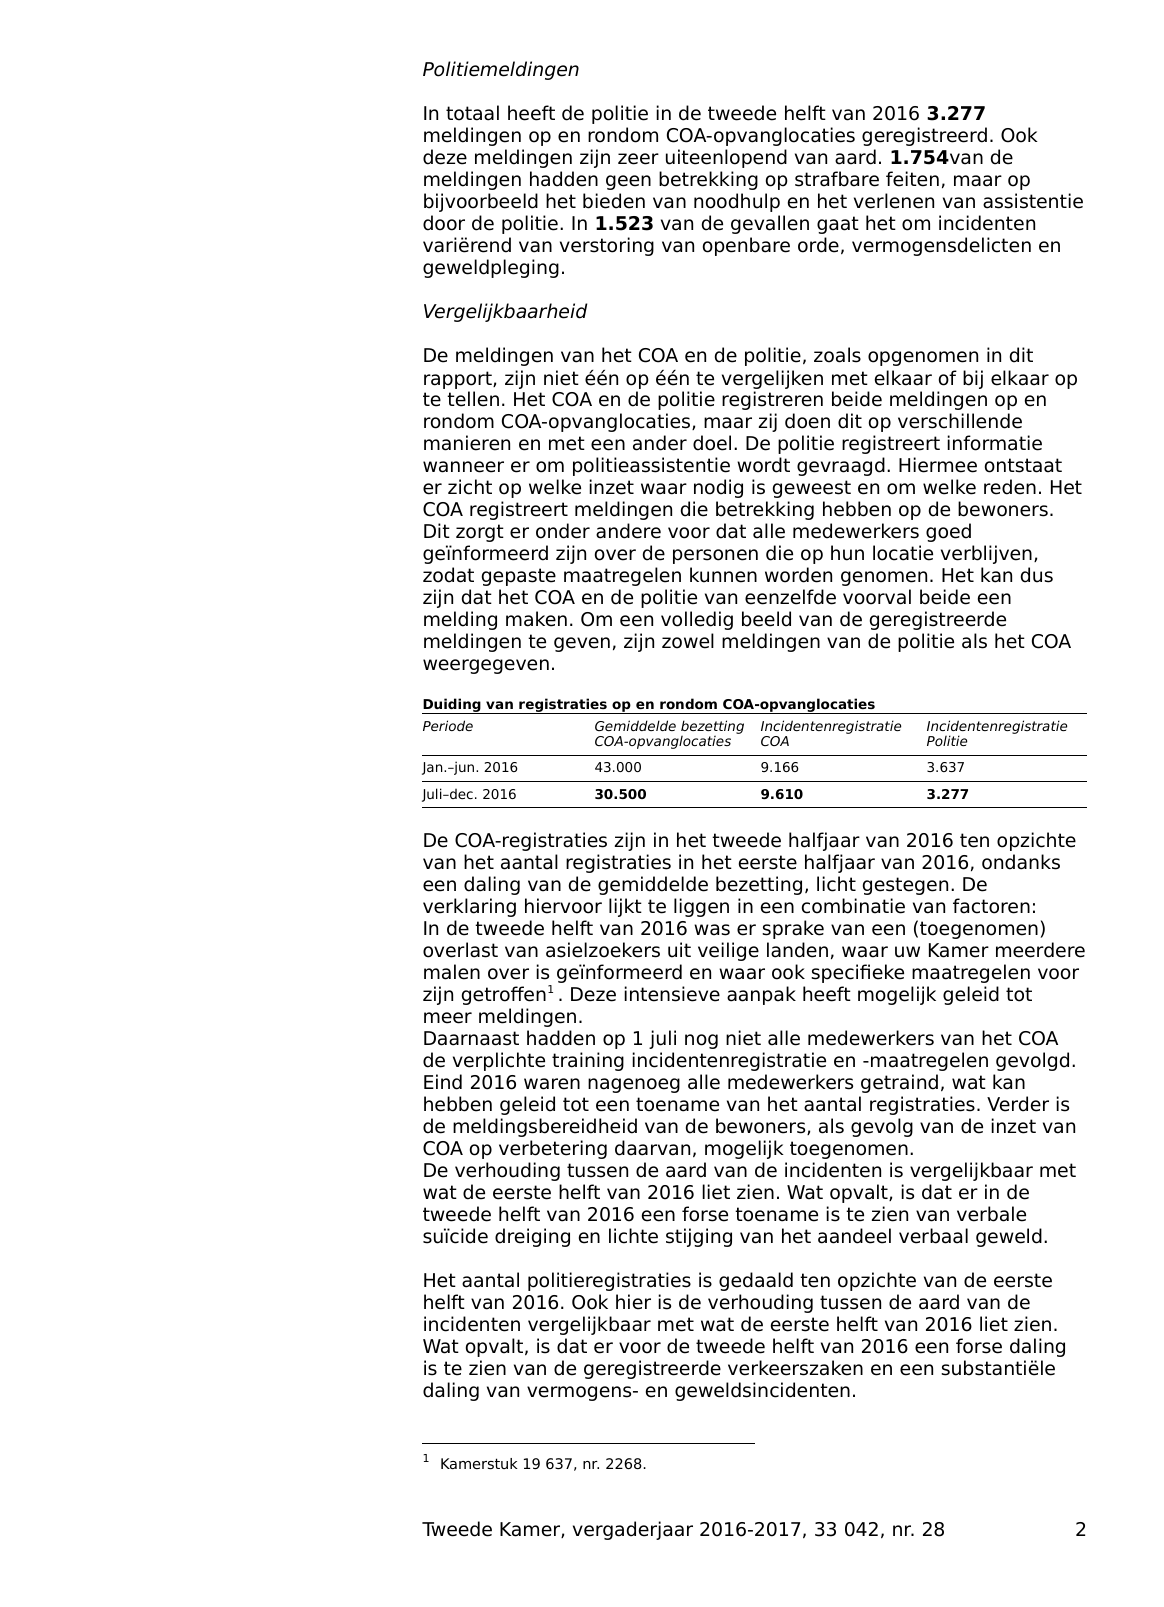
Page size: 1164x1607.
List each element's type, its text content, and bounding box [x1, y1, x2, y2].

subtitle Politiemeldingen [422, 59, 1087, 81]
table_cell Incidentenregistratie Politie [921, 714, 1087, 754]
table_cell 3.277 [921, 782, 1087, 807]
table_cell Jan.–jun. 2016 [422, 756, 588, 781]
table_cell Periode [422, 714, 588, 754]
table_cell Juli–dec. 2016 [422, 782, 588, 807]
text De verhouding tussen de aard van de incidenten is vergelijkbaar met wat de eerste helft van 2016 liet zien. Wat opvalt, is dat er in de tweede helft van 2016 een forse toename is te zien van verbale suïcide dreiging en lichte stijging van het aandeel verbaal geweld. [422, 1160, 1087, 1248]
text In de tweede helft van 2016 was er sprake van een (toegenomen) overlast van asielzoekers uit veilige landen, waar uw Kamer meerdere malen over is geïnformeerd en waar ook specifieke maatregelen voor zijn getroffen. Deze intensieve aanpak heeft mogelijk geleid tot meer meldingen. [422, 918, 1087, 1028]
table_cell Gemiddelde bezetting COA-opvanglocaties [588, 714, 754, 754]
table_cell 30.500 [588, 782, 754, 807]
text Daarnaast hadden op 1 juli nog niet alle medewerkers van het COA de verplichte training incidentenregistratie en -maatregelen gevolgd. Eind 2016 waren nagenoeg alle medewerkers getraind, wat kan hebben geleid tot een toename van het aantal registraties. Verder is de meldingsbereidheid van de bewoners, als gevolg van de inzet van COA op verbetering daarvan, mogelijk toegenomen. [422, 1028, 1087, 1160]
text Kamerstuk 19 637, nr. 2268. [422, 1452, 1087, 1474]
text Het aantal politieregistraties is gedaald ten opzichte van de eerste helft van 2016. Ook hier is de verhouding tussen de aard van de incidenten vergelijkbaar met wat de eerste helft van 2016 liet zien. Wat opvalt, is dat er voor de tweede helft van 2016 een forse daling is te zien van de geregistreerde verkeerszaken en een substantiële daling van vermogens- en geweldsincidenten. [422, 1270, 1087, 1402]
subtitle Vergelijkbaarheid [422, 301, 1087, 323]
table_cell 3.637 [921, 756, 1087, 781]
table_cell 43.000 [588, 756, 754, 781]
text De COA-registraties zijn in het tweede halfjaar van 2016 ten opzichte van het aantal registraties in het eerste halfjaar van 2016, ondanks een daling van de gemiddelde bezetting, licht gestegen. De verklaring hiervoor lijkt te liggen in een combinatie van factoren: [422, 830, 1087, 918]
text In totaal heeft de politie in de tweede helft van 2016 3.277 meldingen op en rondom COA-opvanglocaties geregistreerd. Ook deze meldingen zijn zeer uiteenlopend van aard. 1.754van de meldingen hadden geen betrekking op strafbare feiten, maar op bijvoorbeeld het bieden van noodhulp en het verlenen van assistentie door de politie. In 1.523 van de gevallen gaat het om incidenten variërend van verstoring van openbare orde, vermogensdelicten en geweldpleging. [422, 103, 1087, 279]
table_cell 9.166 [754, 756, 921, 781]
text De meldingen van het COA en de politie, zoals opgenomen in dit rapport, zijn niet één op één te vergelijken met elkaar of bij elkaar op te tellen. Het COA en de politie registreren beide meldingen op en rondom COA-opvanglocaties, maar zij doen dit op verschillende manieren en met een ander doel. De politie registreert informatie wanneer er om politieassistentie wordt gevraagd. Hiermee ontstaat er zicht op welke inzet waar nodig is geweest en om welke reden. Het COA registreert meldingen die betrekking hebben op de bewoners. Dit zorgt er onder andere voor dat alle medewerkers goed geïnformeerd zijn over de personen die op hun locatie verblijven, zodat gepaste maatregelen kunnen worden genomen. Het kan dus zijn dat het COA en de politie van eenzelfde voorval beide een melding maken. Om een volledig beeld van de geregistreerde meldingen te geven, zijn zowel meldingen van de politie als het COA weergegeven. [422, 345, 1087, 675]
table_header Duiding van registraties op en rondom COA-opvanglocaties [422, 697, 1087, 713]
table_cell Incidentenregistratie COA [754, 714, 921, 754]
table_cell 9.610 [754, 782, 921, 807]
